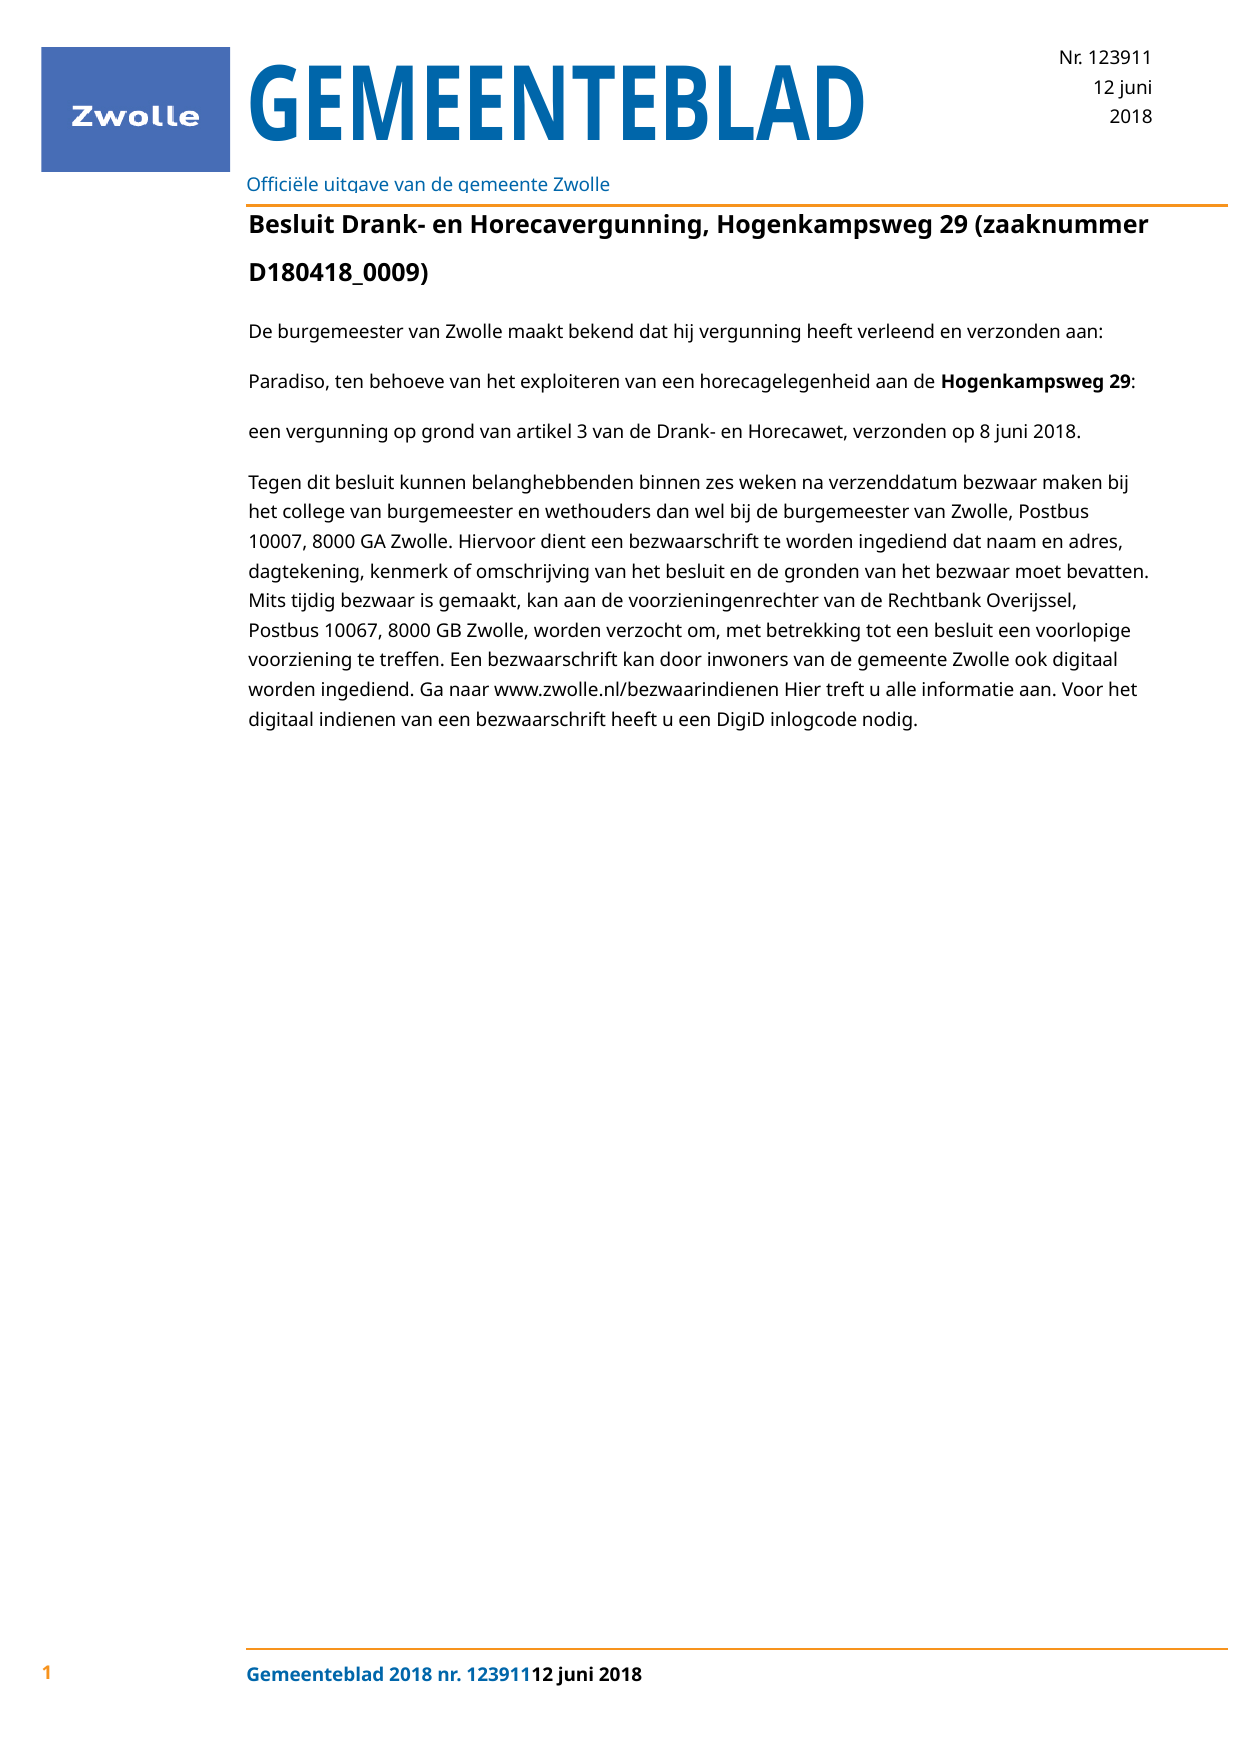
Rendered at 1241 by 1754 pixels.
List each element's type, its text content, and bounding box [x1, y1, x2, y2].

text Besluit Drank- en Horecavergunning, Hogenkampsweg 29 (zaaknummer D180418_0009) [248, 207, 1152, 288]
picture [41, 47, 231, 172]
text Tegen dit besluit kunnen belanghebbenden binnen zes weken na verzenddatum bezwaar maken bij het college van burgemeester en wethouders dan wel bij de burgemeester van Zwolle, Postbus 10007, 8000 GA Zwolle. Hiervoor dient een bezwaarschrift te worden ingediend dat naam en adres, dagtekening, kenmerk of omschrijving van het besluit en de gronden van het bezwaar moet bevatten. Mits tijdig bezwaar is gemaakt, kan aan de voorzieningenrechter van de Rechtbank Overijssel, Postbus 10067, 8000 GB Zwolle, worden verzocht om, met betrekking tot een besluit een voorlopige voorziening te treffen. Een bezwaarschrift kan door inwoners van de gemeente Zwolle ook digitaal worden ingediend. Ga naar www.zwolle.nl/bezwaarindienen Hier treft u alle informatie aan. Voor het digitaal indienen van een bezwaarschrift heeft u een DigiD inlogcode nodig. [248, 469, 1152, 732]
text De burgemeester van Zwolle maakt bekend dat hij vergunning heeft verleend en verzonden aan: [248, 318, 1152, 344]
text een vergunning op grond van artikel 3 van de Drank- en Horecawet, verzonden op 8 juni 2018. [248, 419, 1152, 444]
text Paradiso, ten behoeve van het exploiteren van een horecagelegenheid aan de Hogenkampsweg 29: [248, 368, 1152, 394]
